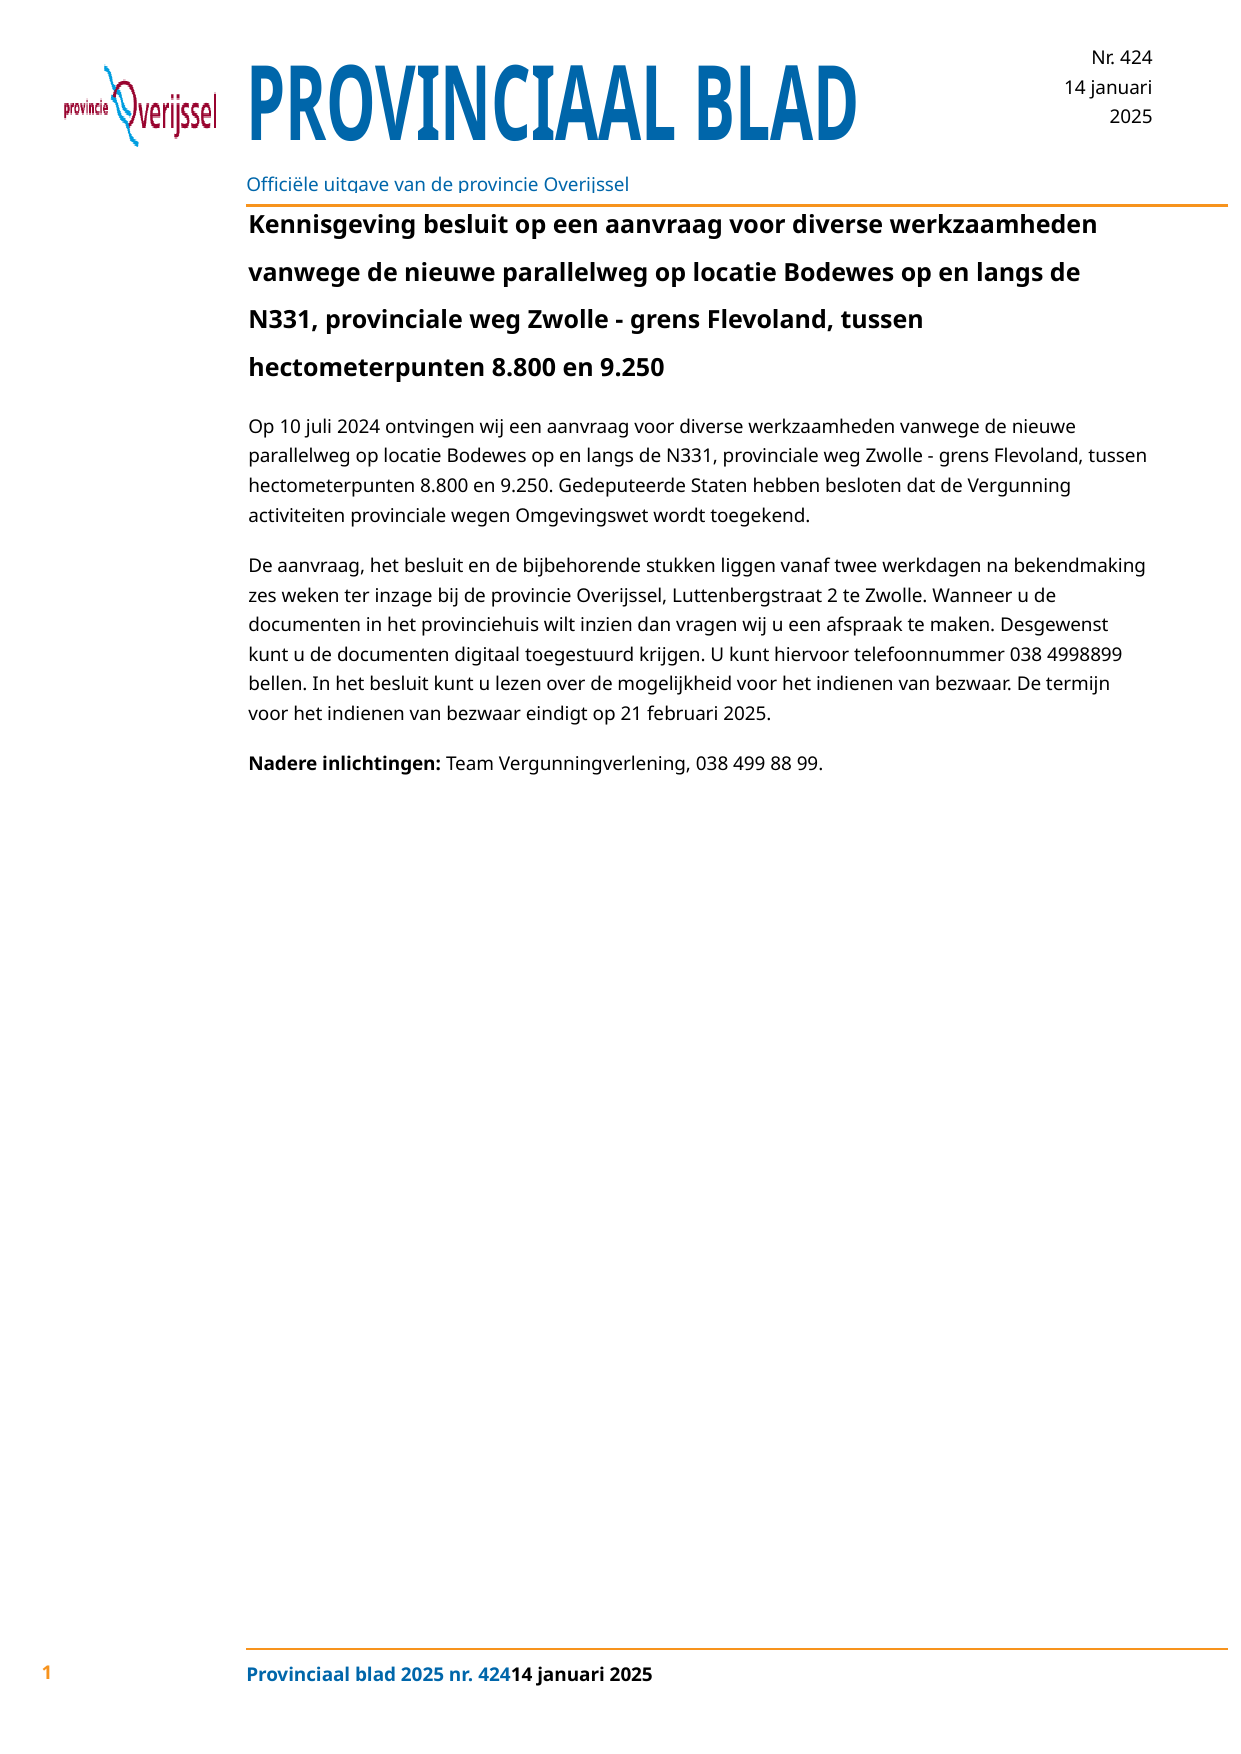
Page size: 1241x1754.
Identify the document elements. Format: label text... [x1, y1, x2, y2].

text Op 10 juli 2024 ontvingen wij een aanvraag voor diverse werkzaamheden vanwege de nieuwe parallelweg op locatie Bodewes op en langs de N331, provinciale weg Zwolle - grens Flevoland, tussen hectometerpunten 8.800 en 9.250. Gedeputeerde Staten hebben besloten dat de Vergunning activiteiten provinciale wegen Omgevingswet wordt toegekend. [248, 413, 1152, 528]
picture [41, 47, 231, 172]
text Kennisgeving besluit op een aanvraag voor diverse werkzaamheden vanwege de nieuwe parallelweg op locatie Bodewes op en langs de N331, provinciale weg Zwolle - grens Flevoland, tussen hectometerpunten 8.800 en 9.250 [248, 207, 1152, 384]
text Nadere inlichtingen: Team Vergunningverlening, 038 499 88 99. [248, 751, 1152, 776]
text De aanvraag, het besluit en de bijbehorende stukken liggen vanaf twee werkdagen na bekendmaking zes weken ter inzage bij de provincie Overijssel, Luttenbergstraat 2 te Zwolle. Wanneer u de documenten in het provinciehuis wilt inzien dan vragen wij u een afspraak te maken. Desgewenst kunt u de documenten digitaal toegestuurd krijgen. U kunt hiervoor telefoonnummer 038 4998899 bellen. In het besluit kunt u lezen over de mogelijkheid voor het indienen van bezwaar. De termijn voor het indienen van bezwaar eindigt op 21 februari 2025. [248, 552, 1152, 726]
